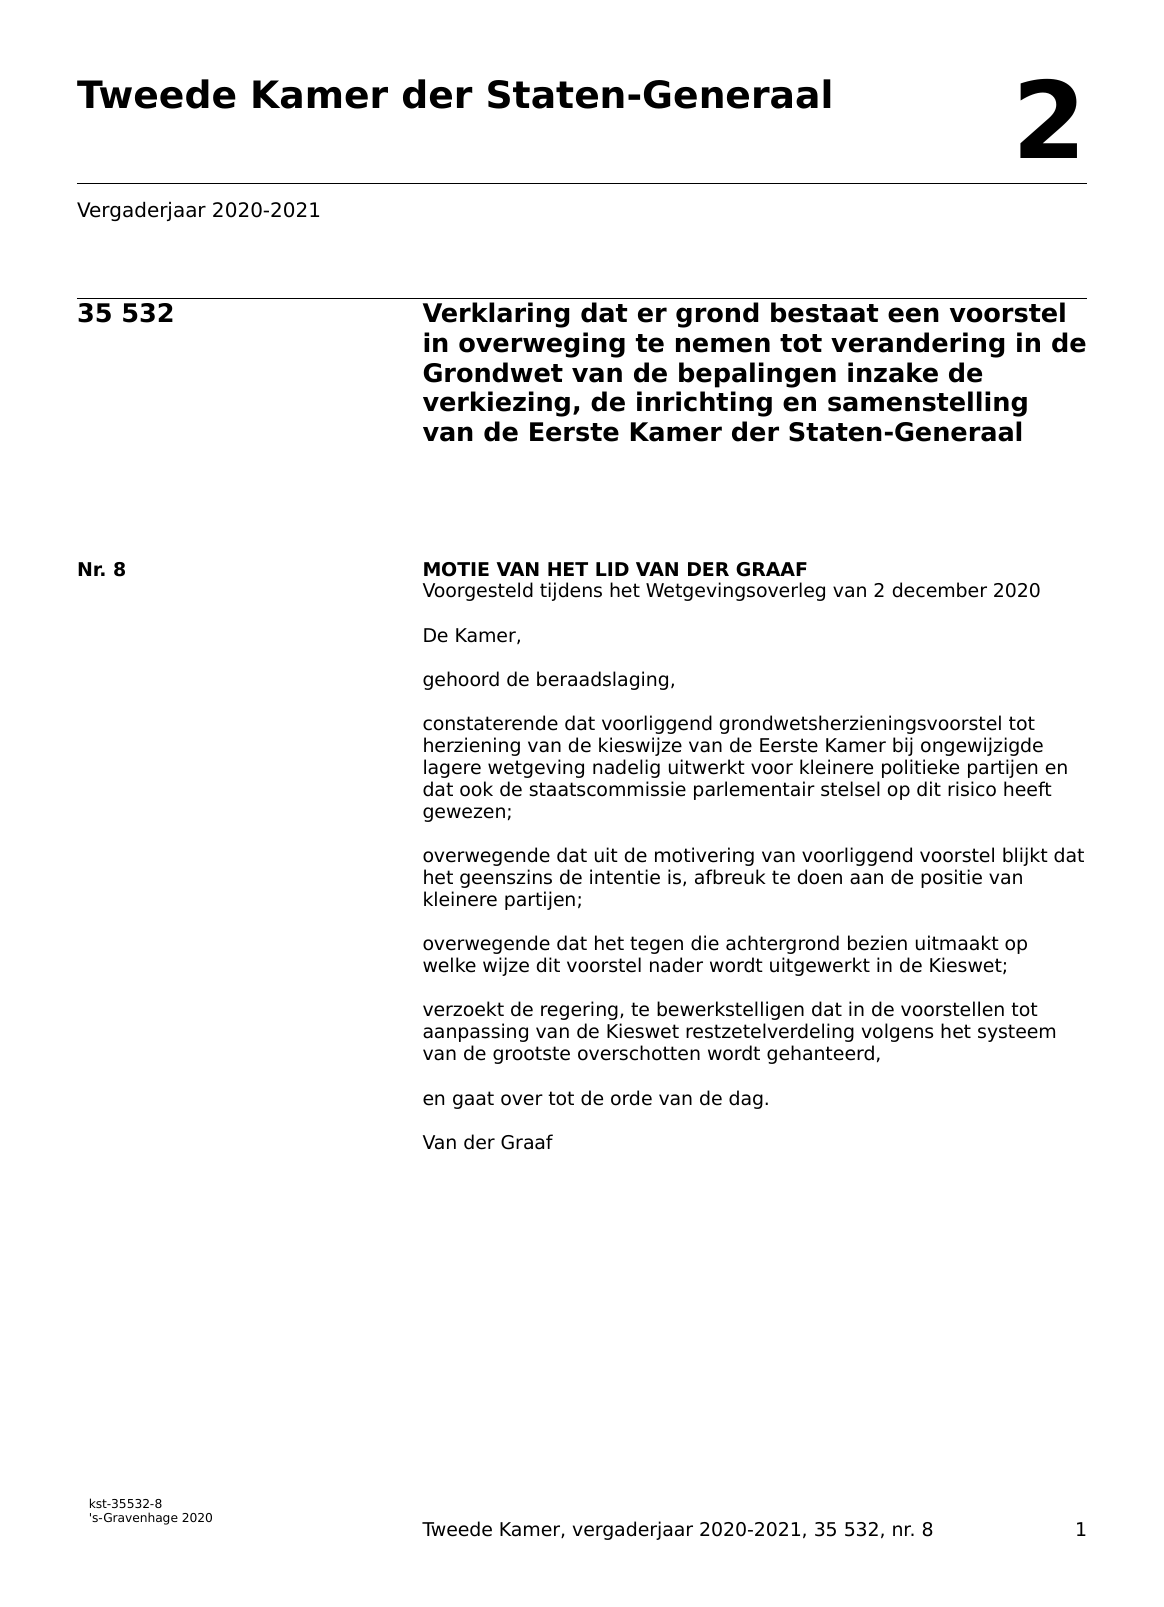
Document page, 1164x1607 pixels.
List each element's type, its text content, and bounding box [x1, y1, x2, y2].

text gehoord de beraadslaging, [422, 669, 1087, 691]
table_header Tweede Kamer der Staten-Generaal [77, 59, 886, 183]
subtitle 35 532 Verklaring dat er grond bestaat een voorstel in overweging te nemen tot verandering in de Grondwet van de bepalingen inzake de verkiezing, de inrichting en samenstelling van de Eerste Kamer der Staten-Generaal [77, 299, 1087, 447]
text kst-35532-8 [88, 1497, 323, 1511]
table_header 2 [886, 59, 1087, 183]
text overwegende dat het tegen die achtergrond bezien uitmaakt op welke wijze dit voorstel nader wordt uitgewerkt in de Kieswet; [422, 933, 1087, 977]
text constaterende dat voorliggend grondwetsherzieningsvoorstel tot herziening van de kieswijze van de Eerste Kamer bij ongewijzigde lagere wetgeving nadelig uitwerkt voor kleinere politieke partijen en dat ook de staatscommissie parlementair stelsel op dit risico heeft gewezen; [422, 713, 1087, 823]
text Voorgesteld tijdens het Wetgevingsoverleg van 2 december 2020 [422, 580, 1087, 602]
text en gaat over tot de orde van de dag. [422, 1087, 1087, 1109]
text De Kamer, [422, 624, 1087, 647]
text verzoekt de regering, te bewerkstelligen dat in de voorstellen tot aanpassing van de Kieswet restzetelverdeling volgens het systeem van de grootste overschotten wordt gehanteerd, [422, 999, 1087, 1065]
text overwegende dat uit de motivering van voorliggend voorstel blijkt dat het geenszins de intentie is, afbreuk te doen aan de positie van kleinere partijen; [422, 845, 1087, 911]
subtitle Nr. 8 MOTIE VAN HET LID VAN DER GRAAF [77, 558, 1087, 580]
text 's-Gravenhage 2020 [88, 1511, 323, 1525]
table_cell Vergaderjaar 2020-2021 [77, 184, 1087, 298]
text Van der Graaf [422, 1132, 1087, 1153]
